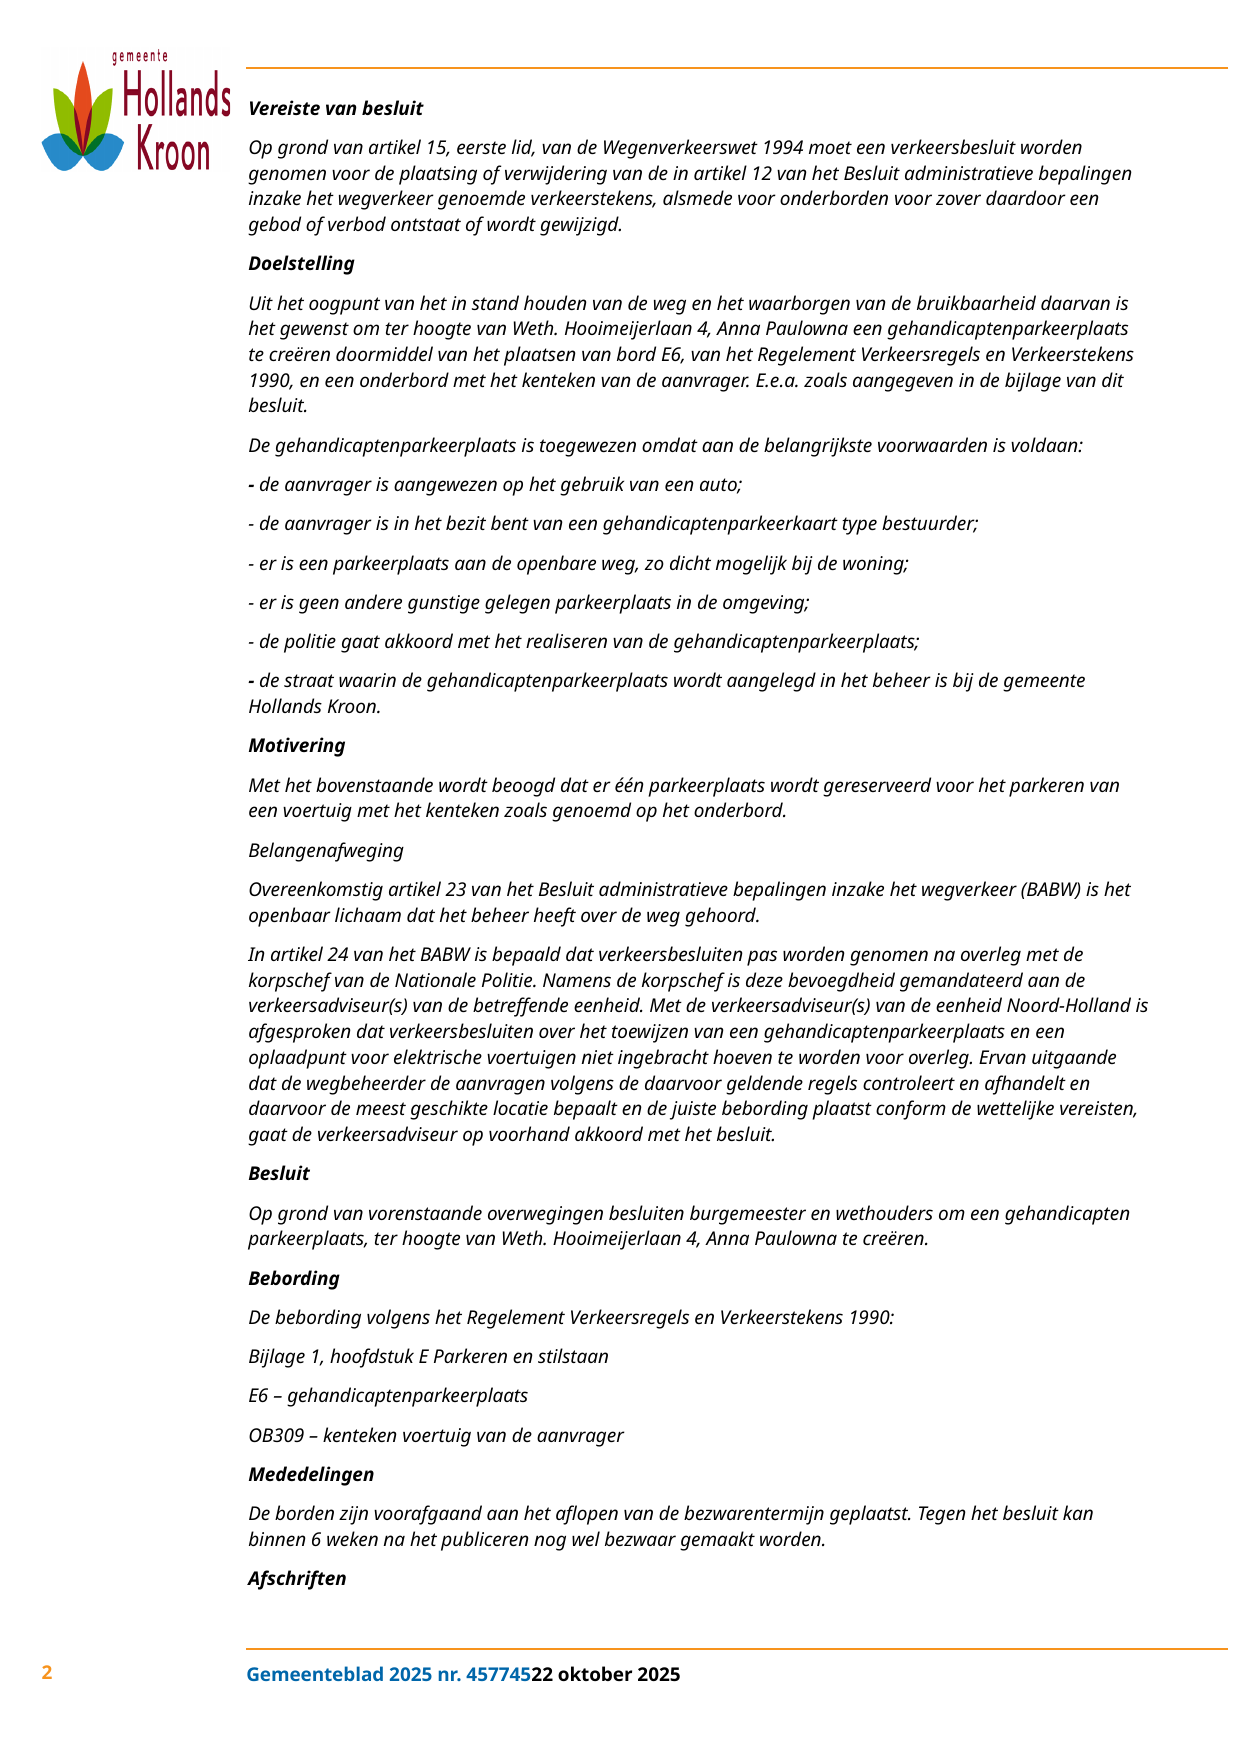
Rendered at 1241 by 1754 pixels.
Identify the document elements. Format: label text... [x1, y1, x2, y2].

text E6 – gehandicaptenparkeerplaats [248, 1383, 1152, 1408]
text De gehandicaptenparkeerplaats is toegewezen omdat aan de belangrijkste voorwaarden is voldaan: [248, 432, 1152, 458]
text De bebording volgens het Regelement Verkeersregels en Verkeerstekens 1990: [248, 1304, 1152, 1330]
text Bijlage 1, hoofdstuk E Parkeren en stilstaan [248, 1343, 1152, 1369]
text Overeenkomstig artikel 23 van het Besluit administratieve bepalingen inzake het wegverkeer (BABW) is het openbaar lichaam dat het beheer heeft over de weg gehoord. [248, 876, 1152, 928]
text - de straat waarin de gehandicaptenparkeerplaats wordt aangelegd in het beheer is bij de gemeente Hollands Kroon. [248, 668, 1152, 719]
text Doelstelling [248, 251, 1152, 276]
text - de politie gaat akkoord met het realiseren van de gehandicaptenparkeerplaats; [248, 628, 1152, 654]
text In artikel 24 van het BABW is bepaald dat verkeersbesluiten pas worden genomen na overleg met de korpschef van de Nationale Politie. Namens de korpschef is deze bevoegdheid gemandateerd aan de verkeersadviseur(s) van de betreffende eenheid. Met de verkeersadviseur(s) van de eenheid Noord-Holland is afgesproken dat verkeersbesluiten over het toewijzen van een gehandicaptenparkeerplaats en een oplaadpunt voor elektrische voertuigen niet ingebracht hoeven te worden voor overleg. Ervan uitgaande dat de wegbeheerder de aanvragen volgens de daarvoor geldende regels controleert en afhandelt en daarvoor de meest geschikte locatie bepaalt en de juiste bebording plaatst conform de wettelijke vereisten, gaat de verkeersadviseur op voorhand akkoord met het besluit. [248, 941, 1152, 1147]
text Belangenafweging [248, 837, 1152, 863]
text Uit het oogpunt van het in stand houden van de weg en het waarborgen van de bruikbaarheid daarvan is het gewenst om ter hoogte van Weth. Hooimeijerlaan 4, Anna Paulowna een gehandicaptenparkeerplaats te creëren doormiddel van het plaatsen van bord E6, van het Regelement Verkeersregels en Verkeerstekens 1990, en een onderbord met het kenteken van de aanvrager. E.e.a. zoals aangegeven in de bijlage van dit besluit. [248, 290, 1152, 418]
picture [41, 47, 231, 172]
text Bebording [248, 1265, 1152, 1291]
text OB309 – kenteken voertuig van de aanvrager [248, 1422, 1152, 1448]
text De borden zijn voorafgaand aan het aflopen van de bezwarentermijn geplaatst. Tegen het besluit kan binnen 6 weken na het publiceren nog wel bezwaar gemaakt worden. [248, 1500, 1152, 1552]
text Op grond van artikel 15, eerste lid, van de Wegenverkeerswet 1994 moet een verkeersbesluit worden genomen voor de plaatsing of verwijdering van de in artikel 12 van het Besluit administratieve bepalingen inzake het wegverkeer genoemde verkeerstekens, alsmede voor onderborden voor zover daardoor een gebod of verbod ontstaat of wordt gewijzigd. [248, 134, 1152, 237]
text - er is geen andere gunstige gelegen parkeerplaats in de omgeving; [248, 589, 1152, 615]
text Besluit [248, 1161, 1152, 1186]
text Vereiste van besluit [248, 95, 1152, 121]
text Afschriften [248, 1565, 1152, 1591]
text Motivering [248, 733, 1152, 758]
text Met het bovenstaande wordt beoogd dat er één parkeerplaats wordt gereserveerd voor het parkeren van een voertuig met het kenteken zoals genoemd op het onderbord. [248, 772, 1152, 823]
text - er is een parkeerplaats aan de openbare weg, zo dicht mogelijk bij de woning; [248, 550, 1152, 576]
text Op grond van vorenstaande overwegingen besluiten burgemeester en wethouders om een gehandicapten parkeerplaats, ter hoogte van Weth. Hooimeijerlaan 4, Anna Paulowna te creëren. [248, 1200, 1152, 1251]
text Mededelingen [248, 1461, 1152, 1487]
text - de aanvrager is aangewezen op het gebruik van een auto; [248, 471, 1152, 497]
text - de aanvrager is in het bezit bent van een gehandicaptenparkeerkaart type bestuurder; [248, 511, 1152, 536]
